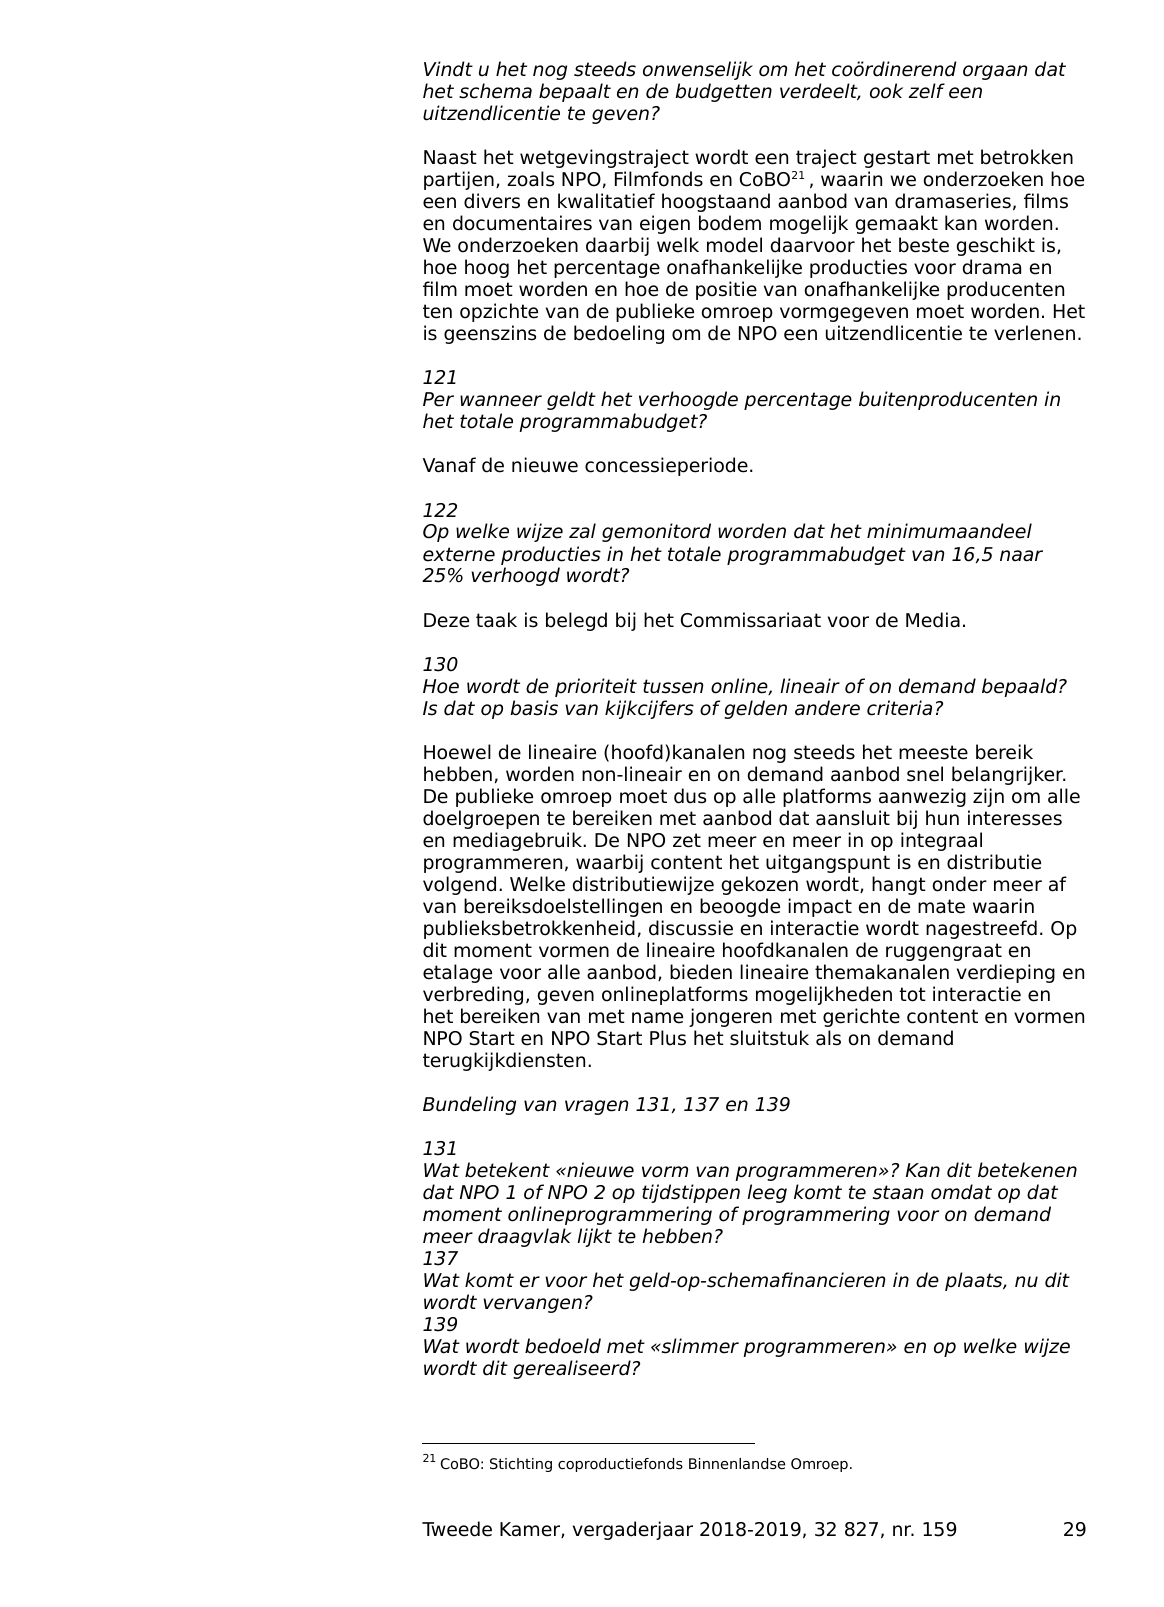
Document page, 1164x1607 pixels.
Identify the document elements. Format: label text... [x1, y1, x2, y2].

text Naast het wetgevingstraject wordt een traject gestart met betrokken partijen, zoals NPO, Filmfonds en CoBO, waarin we onderzoeken hoe een divers en kwalitatief hoogstaand aanbod van dramaseries, films en documentaires van eigen bodem mogelijk gemaakt kan worden. We onderzoeken daarbij welk model daarvoor het beste geschikt is, hoe hoog het percentage onafhankelijke producties voor drama en film moet worden en hoe de positie van onafhankelijke producenten ten opzichte van de publieke omroep vormgegeven moet worden. Het is geenszins de bedoeling om de NPO een uitzendlicentie te verlenen. [422, 147, 1087, 345]
subtitle Bundeling van vragen 131, 137 en 139 [422, 1094, 1087, 1116]
text Vanaf de nieuwe concessieperiode. [422, 455, 1087, 477]
text Op welke wijze zal gemonitord worden dat het minimumaandeel externe producties in het totale programmabudget van 16,5 naar 25% verhoogd wordt? [422, 521, 1087, 587]
text Hoewel de lineaire (hoofd)kanalen nog steeds het meeste bereik hebben, worden non-lineair en on demand aanbod snel belangrijker. De publieke omroep moet dus op alle platforms aanwezig zijn om alle doelgroepen te bereiken met aanbod dat aansluit bij hun interesses en mediagebruik. De NPO zet meer en meer in op integraal programmeren, waarbij content het uitgangspunt is en distributie volgend. Welke distributiewijze gekozen wordt, hangt onder meer af van bereiksdoelstellingen en beoogde impact en de mate waarin publieksbetrokkenheid, discussie en interactie wordt nagestreefd. Op dit moment vormen de lineaire hoofdkanalen de ruggengraat en etalage voor alle aanbod, bieden lineaire themakanalen verdieping en verbreding, geven onlineplatforms mogelijkheden tot interactie en het bereiken van met name jongeren met gerichte content en vormen NPO Start en NPO Start Plus het sluitstuk als on demand terugkijkdiensten. [422, 742, 1087, 1072]
text CoBO: Stichting coproductiefonds Binnenlandse Omroep. [422, 1452, 1087, 1474]
text Hoe wordt de prioriteit tussen online, lineair of on demand bepaald? Is dat op basis van kijkcijfers of gelden andere criteria? [422, 676, 1087, 720]
text Wat betekent «nieuwe vorm van programmeren»? Kan dit betekenen dat NPO 1 of NPO 2 op tijdstippen leeg komt te staan omdat op dat moment onlineprogrammering of programmering voor on demand meer draagvlak lijkt te hebben? [422, 1160, 1087, 1248]
text 139 [422, 1314, 1087, 1336]
text Wat komt er voor het geld-op-schemafinancieren in de plaats, nu dit wordt vervangen? [422, 1270, 1087, 1314]
text Vindt u het nog steeds onwenselijk om het coördinerend orgaan dat het schema bepaalt en de budgetten verdeelt, ook zelf een uitzendlicentie te geven? [422, 59, 1087, 125]
text 121 [422, 367, 1087, 389]
text 122 [422, 499, 1087, 521]
text Wat wordt bedoeld met «slimmer programmeren» en op welke wijze wordt dit gerealiseerd? [422, 1336, 1087, 1380]
text 131 [422, 1138, 1087, 1160]
text 137 [422, 1248, 1087, 1270]
text Per wanneer geldt het verhoogde percentage buitenproducenten in het totale programmabudget? [422, 389, 1087, 433]
text 130 [422, 654, 1087, 676]
text Deze taak is belegd bij het Commissariaat voor de Media. [422, 609, 1087, 632]
